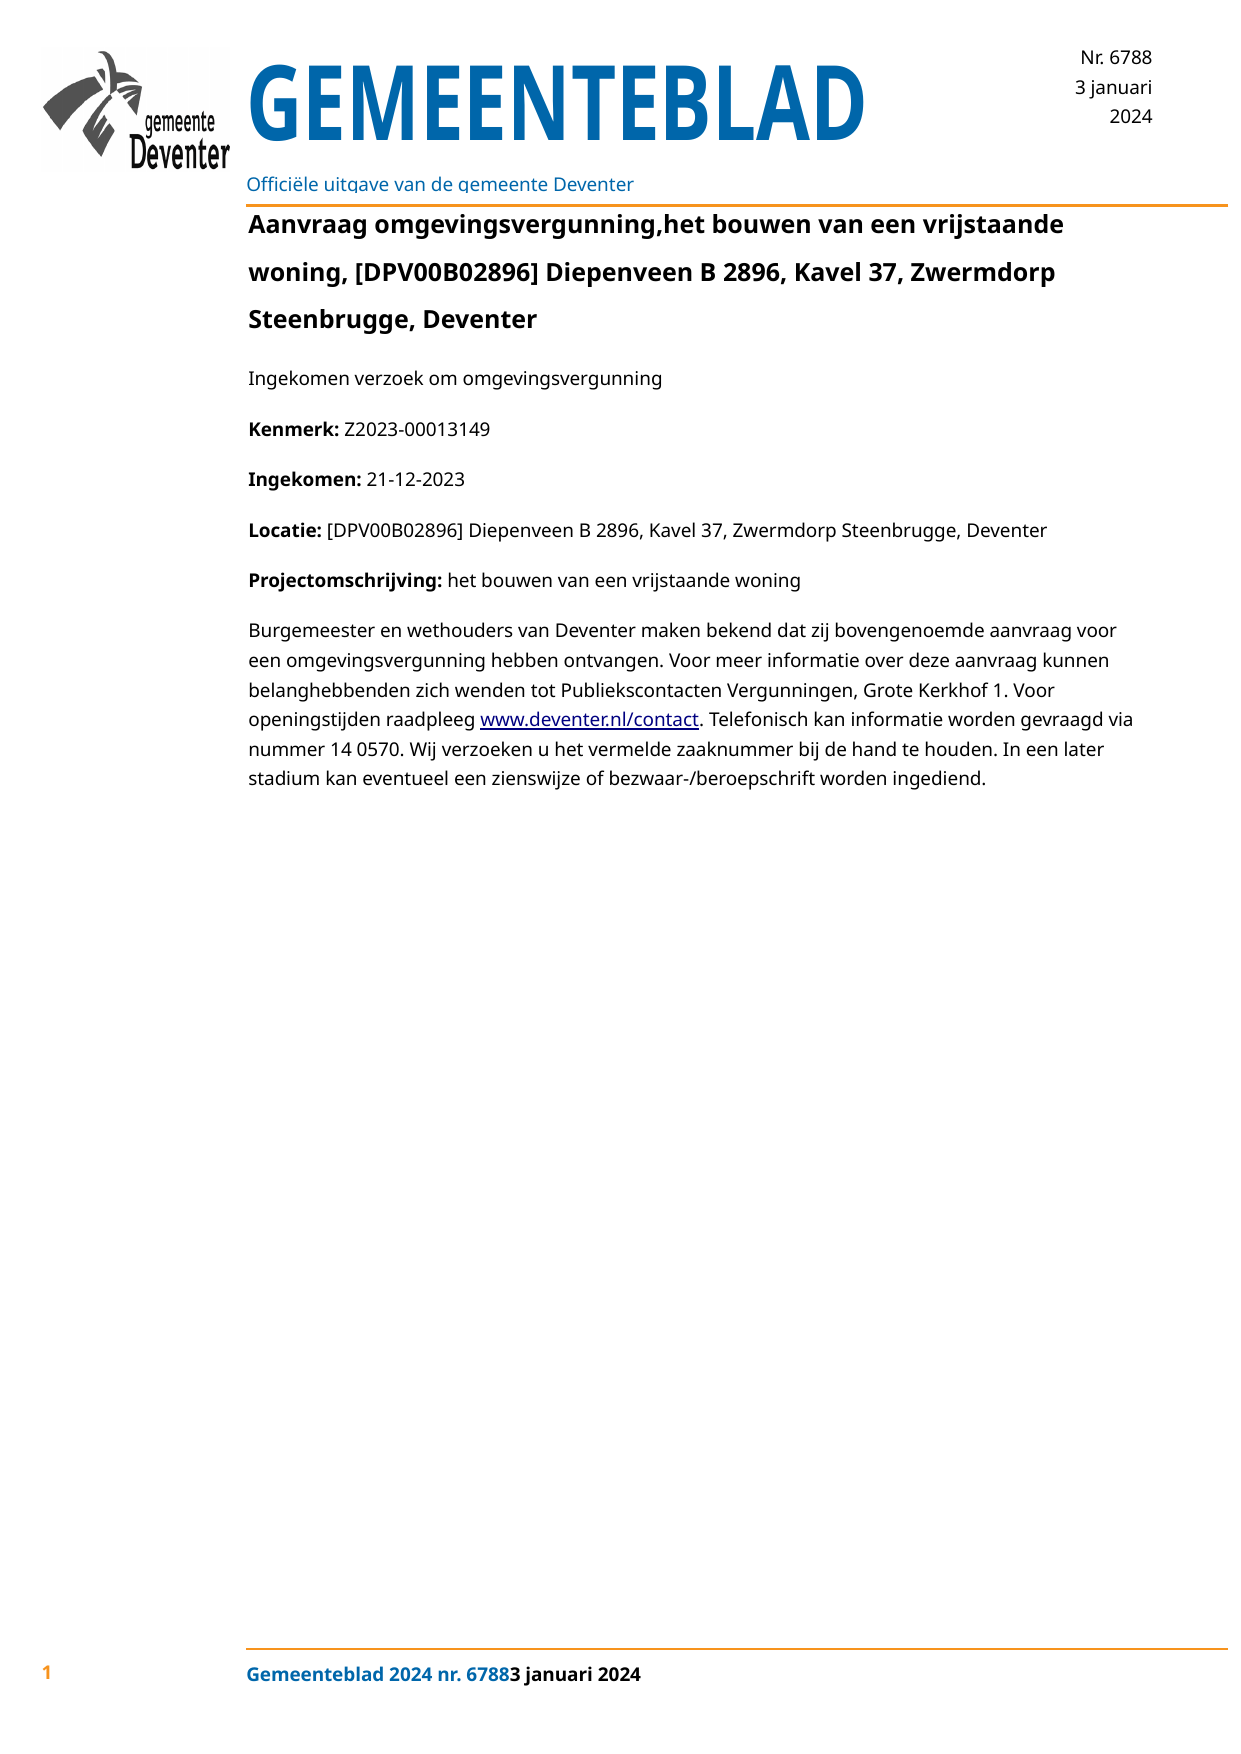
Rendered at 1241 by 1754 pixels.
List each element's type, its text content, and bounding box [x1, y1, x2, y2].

text Aanvraag omgevingsvergunning,het bouwen van een vrijstaande woning, [DPV00B02896] Diepenveen B 2896, Kavel 37, Zwermdorp Steenbrugge, Deventer [248, 207, 1152, 336]
text Burgemeester en wethouders van Deventer maken bekend dat zij bovengenoemde aanvraag voor een omgevingsvergunning hebben ontvangen. Voor meer informatie over deze aanvraag kunnen belanghebbenden zich wenden tot Publiekscontacten Vergunningen, Grote Kerkhof 1. Voor openingstijden raadpleeg www.deventer.nl/contact. Telefonisch kan informatie worden gevraagd via nummer 14 0570. Wij verzoeken u het vermelde zaaknummer bij de hand te houden. In een later stadium kan eventueel een zienswijze of bezwaar-/beroepschrift worden ingediend. [248, 618, 1152, 791]
text Locatie: [DPV00B02896] Diepenveen B 2896, Kavel 37, Zwermdorp Steenbrugge, Deventer [248, 517, 1152, 542]
picture [41, 47, 231, 172]
text Ingekomen: 21-12-2023 [248, 466, 1152, 492]
text Projectomschrijving: het bouwen van een vrijstaande woning [248, 567, 1152, 593]
text Ingekomen verzoek om omgevingsvergunning [248, 366, 1152, 391]
text Kenmerk: Z2023-00013149 [248, 416, 1152, 442]
